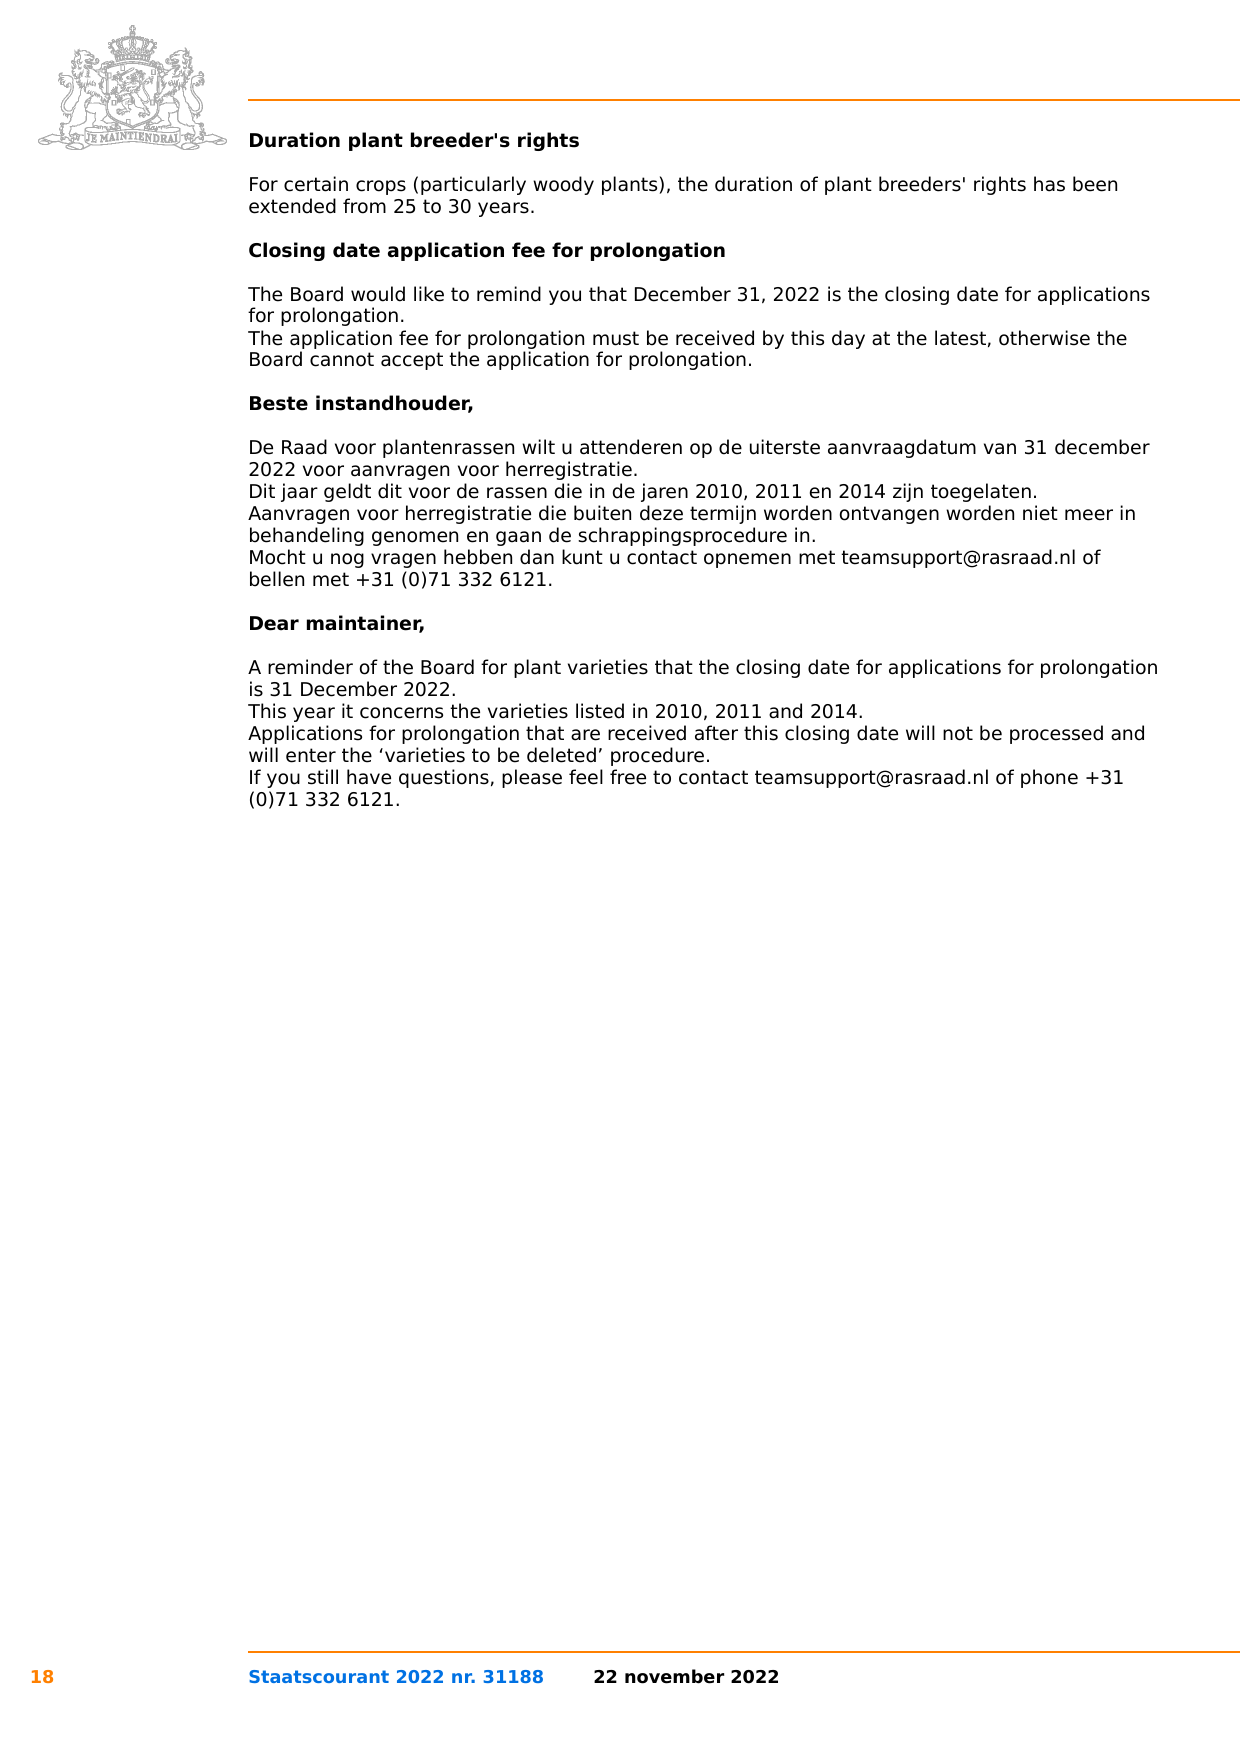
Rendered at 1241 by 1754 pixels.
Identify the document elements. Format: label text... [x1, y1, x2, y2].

text For certain crops (particularly woody plants), the duration of plant breeders' rights has been extended from 25 to 30 years. [248, 174, 1163, 218]
subtitle Duration plant breeder's rights [248, 130, 1163, 152]
text Aanvragen voor herregistratie die buiten deze termijn worden ontvangen worden niet meer in behandeling genomen en gaan de schrappingsprocedure in. [248, 503, 1163, 547]
subtitle Dear maintainer, [248, 613, 1163, 635]
text Mocht u nog vragen hebben dan kunt u contact opnemen met teamsupport@rasraad.nl of bellen met +31 (0)71 332 6121. [248, 547, 1163, 591]
text De Raad voor plantenrassen wilt u attenderen op de uiterste aanvraagdatum van 31 december 2022 voor aanvragen voor herregistratie. [248, 437, 1163, 481]
text A reminder of the Board for plant varieties that the closing date for applications for prolongation is 31 December 2022. [248, 657, 1163, 701]
text The Board would like to remind you that December 31, 2022 is the closing date for applications for prolongation. [248, 283, 1163, 327]
picture [38, 25, 227, 150]
text Applications for prolongation that are received after this closing date will not be processed and will enter the ‘varieties to be deleted’ procedure. [248, 723, 1163, 767]
subtitle Beste instandhouder, [248, 393, 1163, 415]
text The application fee for prolongation must be received by this day at the latest, otherwise the Board cannot accept the application for prolongation. [248, 327, 1163, 371]
text This year it concerns the varieties listed in 2010, 2011 and 2014. [248, 701, 1163, 723]
text Dit jaar geldt dit voor de rassen die in de jaren 2010, 2011 en 2014 zijn toegelaten. [248, 481, 1163, 503]
subtitle Closing date application fee for prolongation [248, 239, 1163, 262]
text If you still have questions, please feel free to contact teamsupport@rasraad.nl of phone +31 (0)71 332 6121. [248, 767, 1163, 811]
